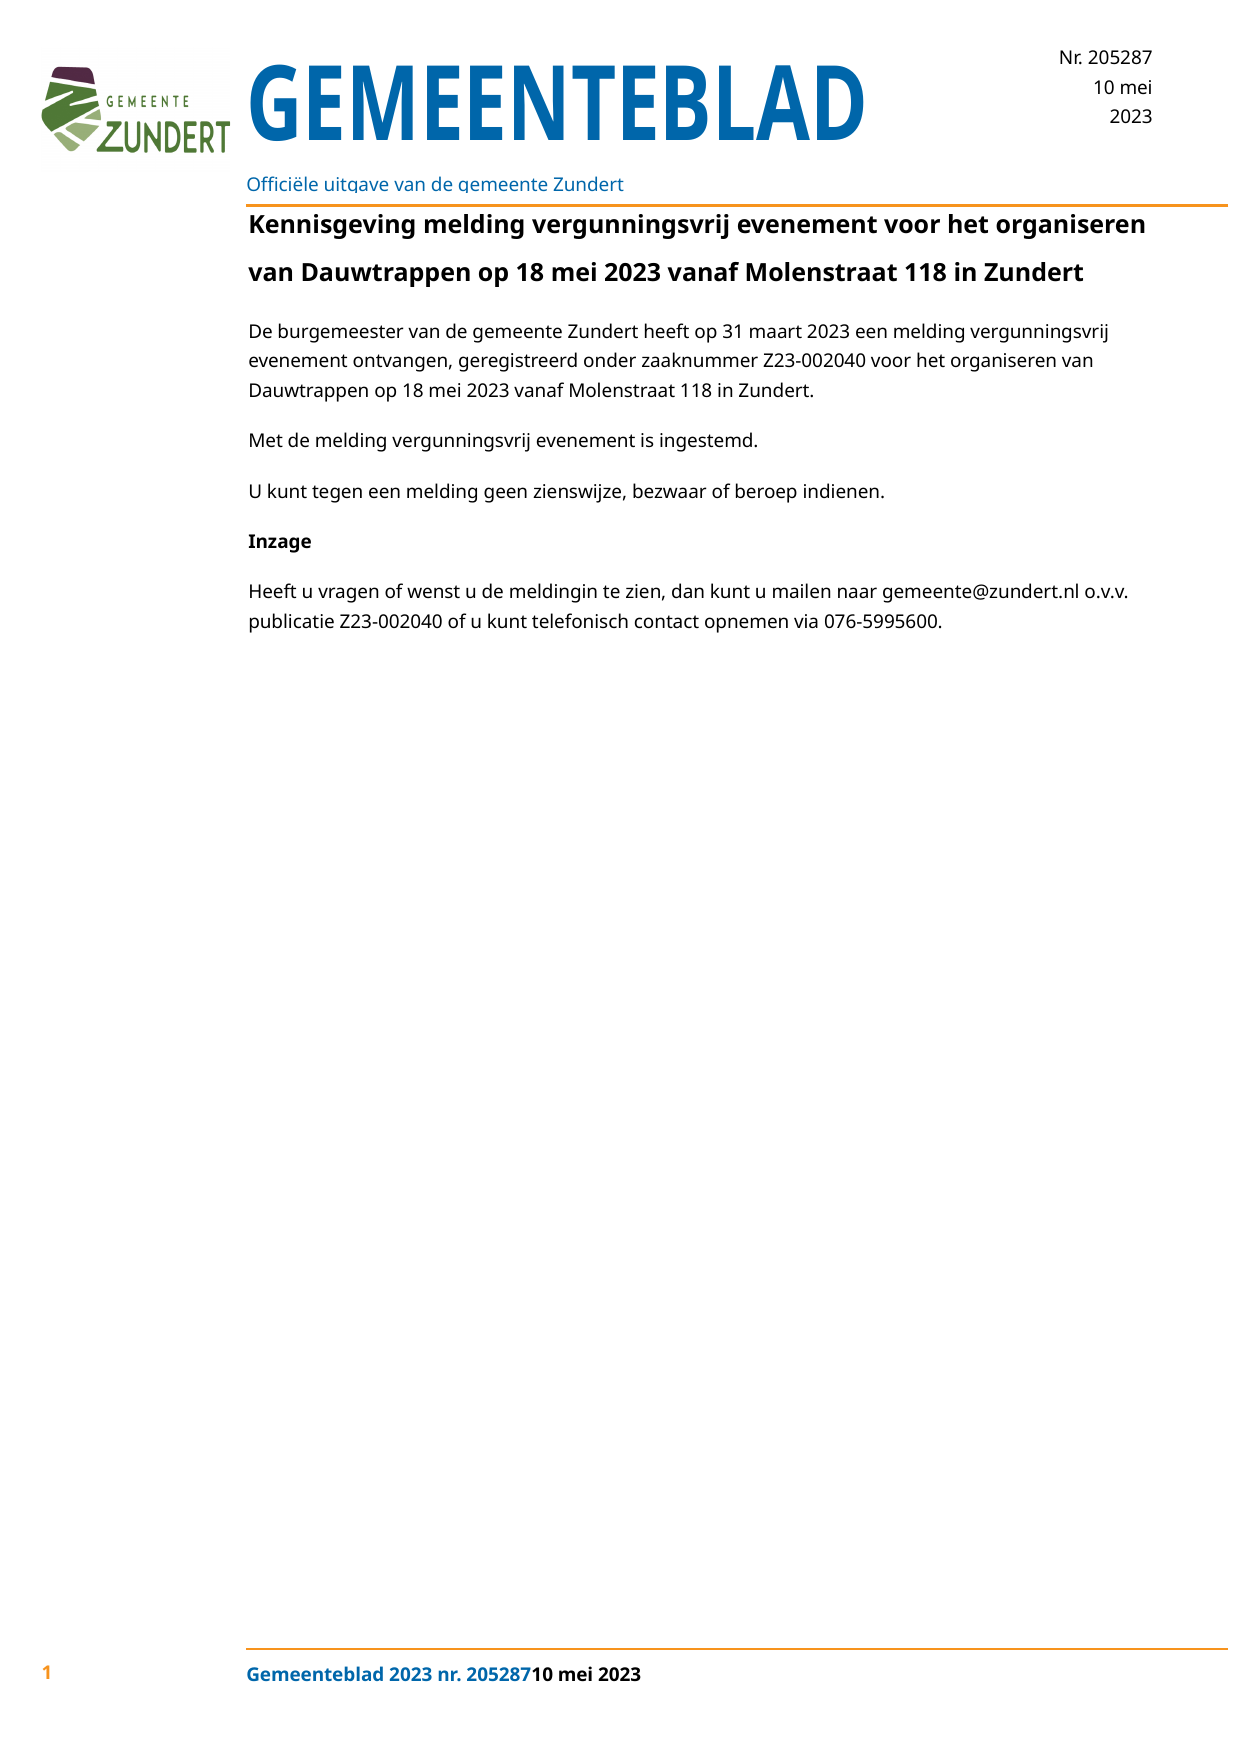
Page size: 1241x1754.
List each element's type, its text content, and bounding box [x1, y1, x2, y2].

text Met de melding vergunningsvrij evenement is ingestemd. [248, 427, 1152, 453]
text U kunt tegen een melding geen zienswijze, bezwaar of beroep indienen. [248, 478, 1152, 504]
text Kennisgeving melding vergunningsvrij evenement voor het organiseren van Dauwtrappen op 18 mei 2023 vanaf Molenstraat 118 in Zundert [248, 207, 1152, 288]
picture [41, 47, 231, 172]
text De burgemeester van de gemeente Zundert heeft op 31 maart 2023 een melding vergunningsvrij evenement ontvangen, geregistreerd onder zaaknummer Z23-002040 voor het organiseren van Dauwtrappen op 18 mei 2023 vanaf Molenstraat 118 in Zundert. [248, 318, 1152, 403]
text Inzage [248, 528, 1152, 554]
text Heeft u vragen of wenst u de meldingin te zien, dan kunt u mailen naar gemeente@zundert.nl o.v.v. publicatie Z23-002040 of u kunt telefonisch contact opnemen via 076-5995600. [248, 579, 1152, 634]
